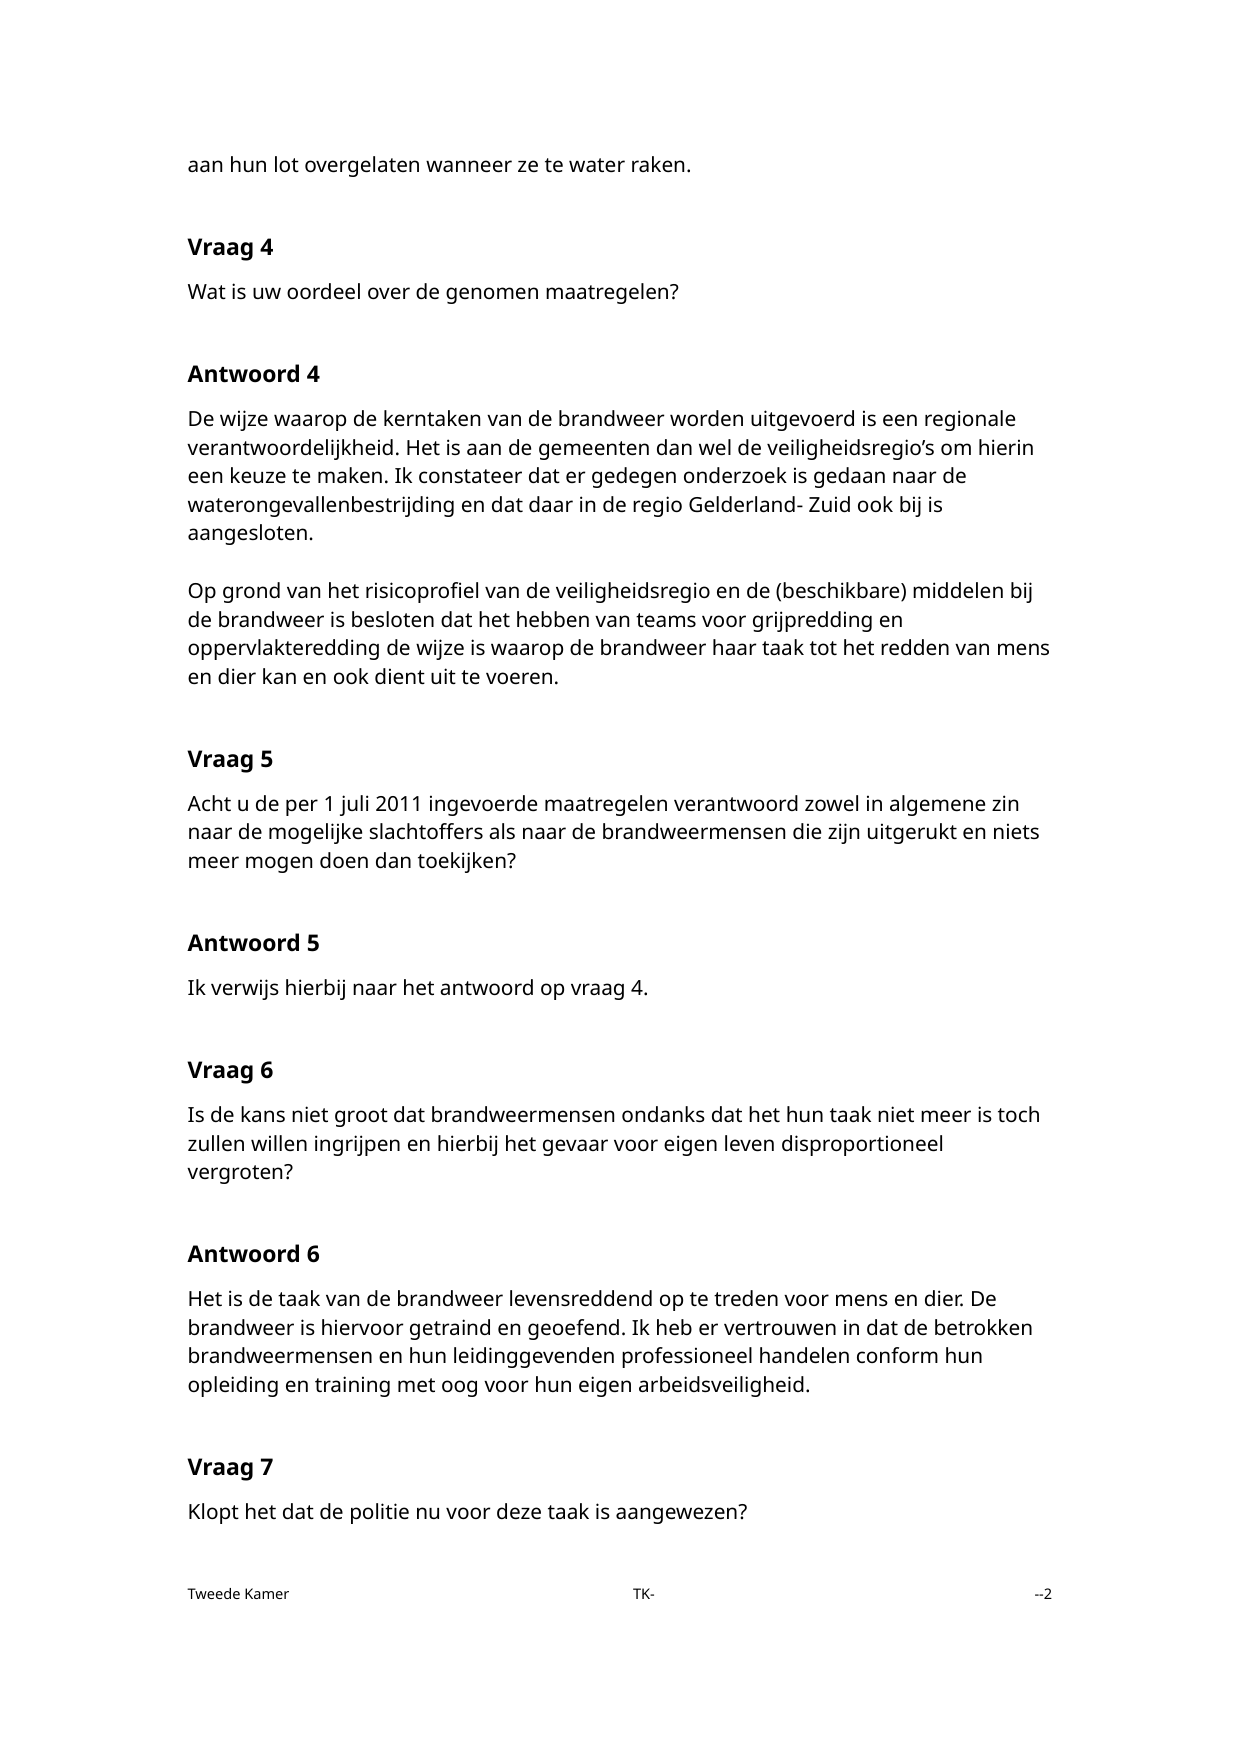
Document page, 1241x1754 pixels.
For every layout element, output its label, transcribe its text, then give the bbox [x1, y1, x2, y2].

text Klopt het dat de politie nu voor deze taak is aangewezen? [187, 1497, 1053, 1525]
subtitle Vraag 4 [187, 231, 1053, 262]
subtitle Vraag 5 [187, 743, 1053, 774]
text Wat is uw oordeel over de genomen maatregelen? [187, 277, 1053, 306]
subtitle Vraag 7 [187, 1451, 1053, 1482]
text Op grond van het risicoprofiel van de veiligheidsregio en de (beschikbare) middelen bij de brandweer is besloten dat het hebben van teams voor grijpredding en oppervlakteredding de wijze is waarop de brandweer haar taak tot het redden van mens en dier kan en ook dient uit te voeren. [187, 577, 1053, 690]
subtitle Antwoord 4 [187, 358, 1053, 389]
subtitle Vraag 6 [187, 1054, 1053, 1085]
text Is de kans niet groot dat brandweermensen ondanks dat het hun taak niet meer is toch zullen willen ingrijpen en hierbij het gevaar voor eigen leven disproportioneel vergroten? [187, 1100, 1053, 1186]
text Het is de taak van de brandweer levensreddend op te treden voor mens en dier. De brandweer is hiervoor getraind en geoefend. Ik heb er vertrouwen in dat de betrokken brandweermensen en hun leidinggevenden professioneel handelen conform hun opleiding en training met oog voor hun eigen arbeidsveiligheid. [187, 1284, 1053, 1398]
subtitle Antwoord 6 [187, 1238, 1053, 1269]
text Ik verwijs hierbij naar het antwoord op vraag 4. [187, 973, 1053, 1002]
text aan hun lot overgelaten wanneer ze te water raken. [187, 150, 1053, 178]
subtitle Antwoord 5 [187, 927, 1053, 958]
text Acht u de per 1 juli 2011 ingevoerde maatregelen verantwoord zowel in algemene zin naar de mogelijke slachtoffers als naar de brandweermensen die zijn uitgerukt en niets meer mogen doen dan toekijken? [187, 789, 1053, 874]
text De wijze waarop de kerntaken van de brandweer worden uitgevoerd is een regionale verantwoordelijkheid. Het is aan de gemeenten dan wel de veiligheidsregio’s om hierin een keuze te maken. Ik constateer dat er gedegen onderzoek is gedaan naar de waterongevallenbestrijding en dat daar in de regio Gelderland- Zuid ook bij is aangesloten. [187, 404, 1053, 547]
